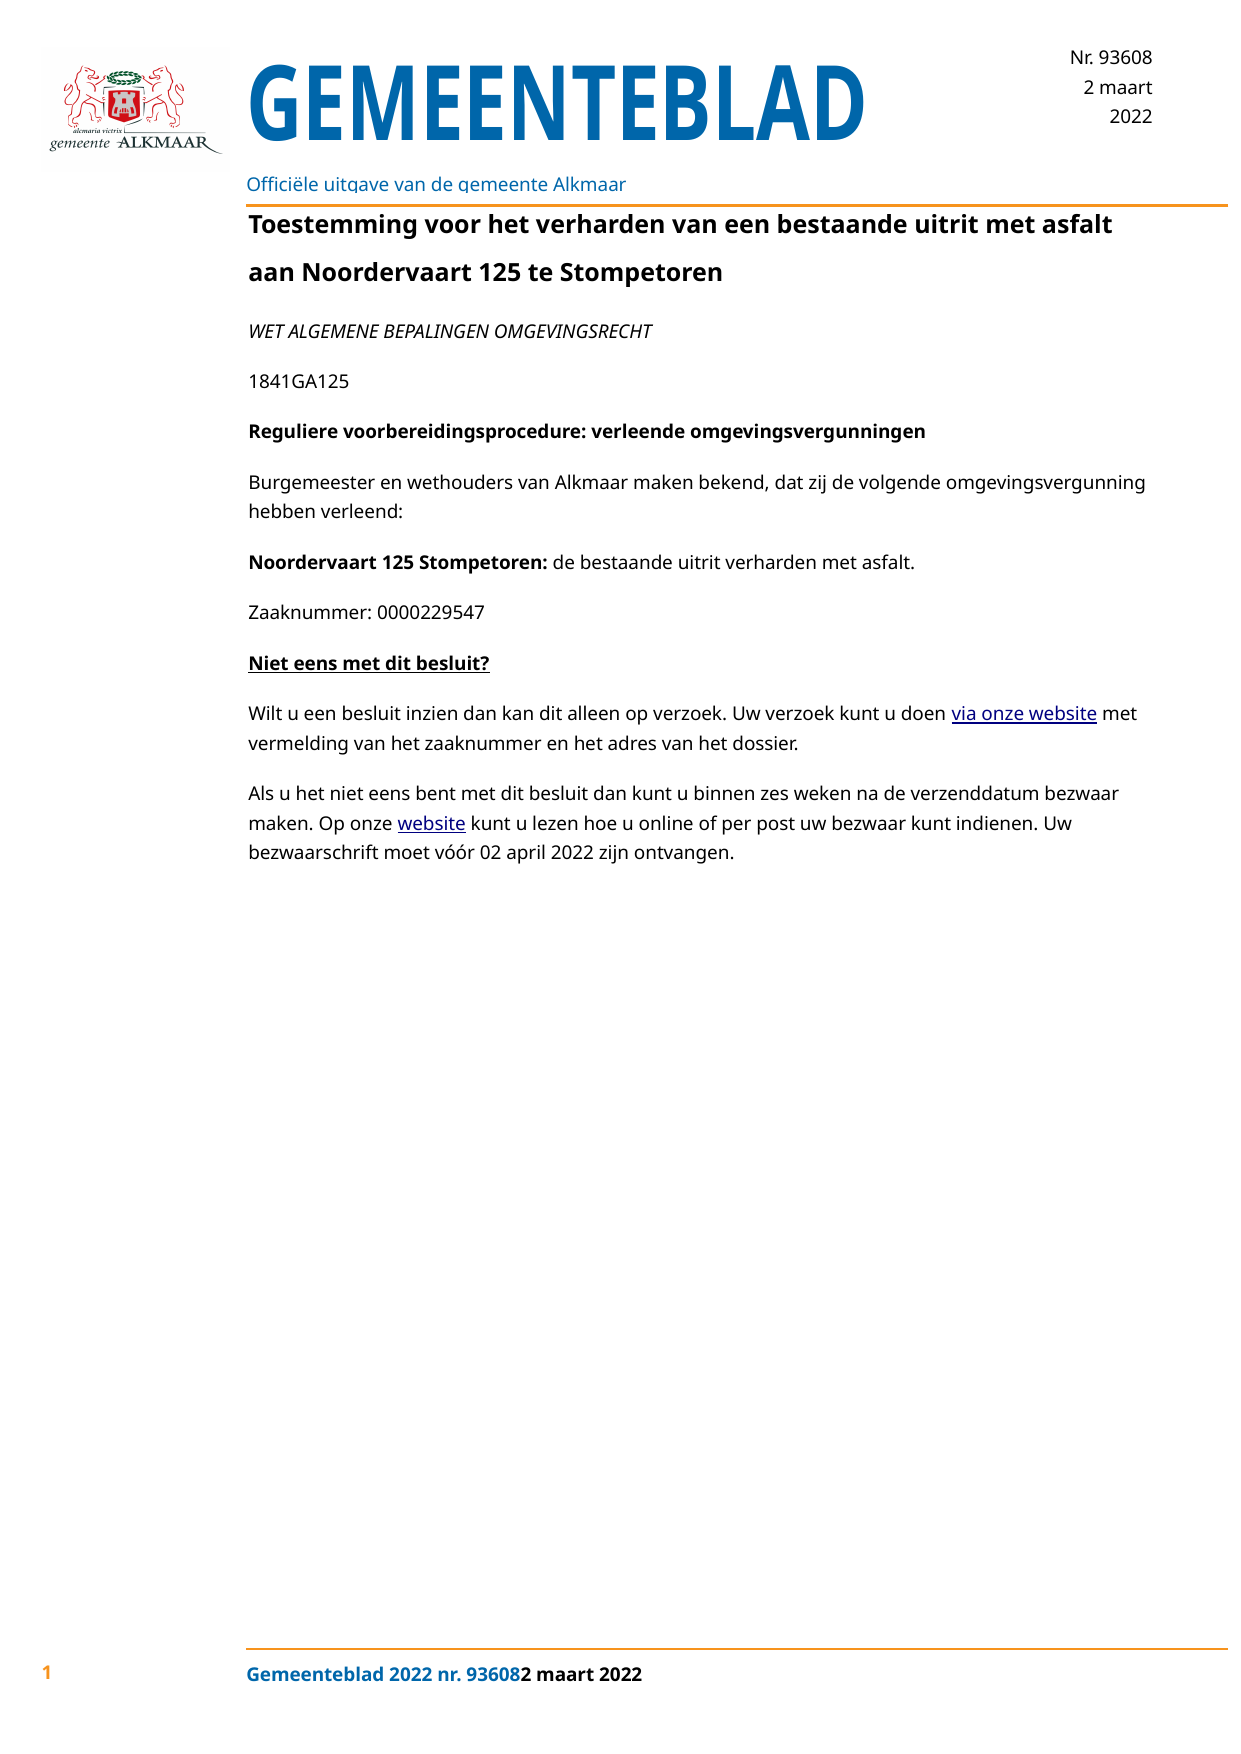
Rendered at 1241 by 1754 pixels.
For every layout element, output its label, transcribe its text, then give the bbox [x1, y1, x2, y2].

text Wilt u een besluit inzien dan kan dit alleen op verzoek. Uw verzoek kunt u doen via onze website met vermelding van het zaaknummer en het adres van het dossier. [248, 700, 1152, 756]
picture [41, 47, 231, 172]
text Burgemeester en wethouders van Alkmaar maken bekend, dat zij de volgende omgevingsvergunning hebben verleend: [248, 469, 1152, 524]
text Als u het niet eens bent met dit besluit dan kunt u binnen zes weken na de verzenddatum bezwaar maken. Op onze website kunt u lezen hoe u online of per post uw bezwaar kunt indienen. Uw bezwaarschrift moet vóór 02 april 2022 zijn ontvangen. [248, 780, 1152, 865]
text Reguliere voorbereidingsprocedure: verleende omgevingsvergunningen [248, 419, 1152, 444]
text WET ALGEMENE BEPALINGEN OMGEVINGSRECHT [248, 318, 1152, 344]
text Niet eens met dit besluit? [248, 650, 1152, 676]
text Toestemming voor het verharden van een bestaande uitrit met asfalt aan Noordervaart 125 te Stompetoren [248, 207, 1152, 288]
text Noordervaart 125 Stompetoren: de bestaande uitrit verharden met asfalt. [248, 549, 1152, 575]
text Zaaknummer: 0000229547 [248, 599, 1152, 625]
text 1841GA125 [248, 368, 1152, 394]
